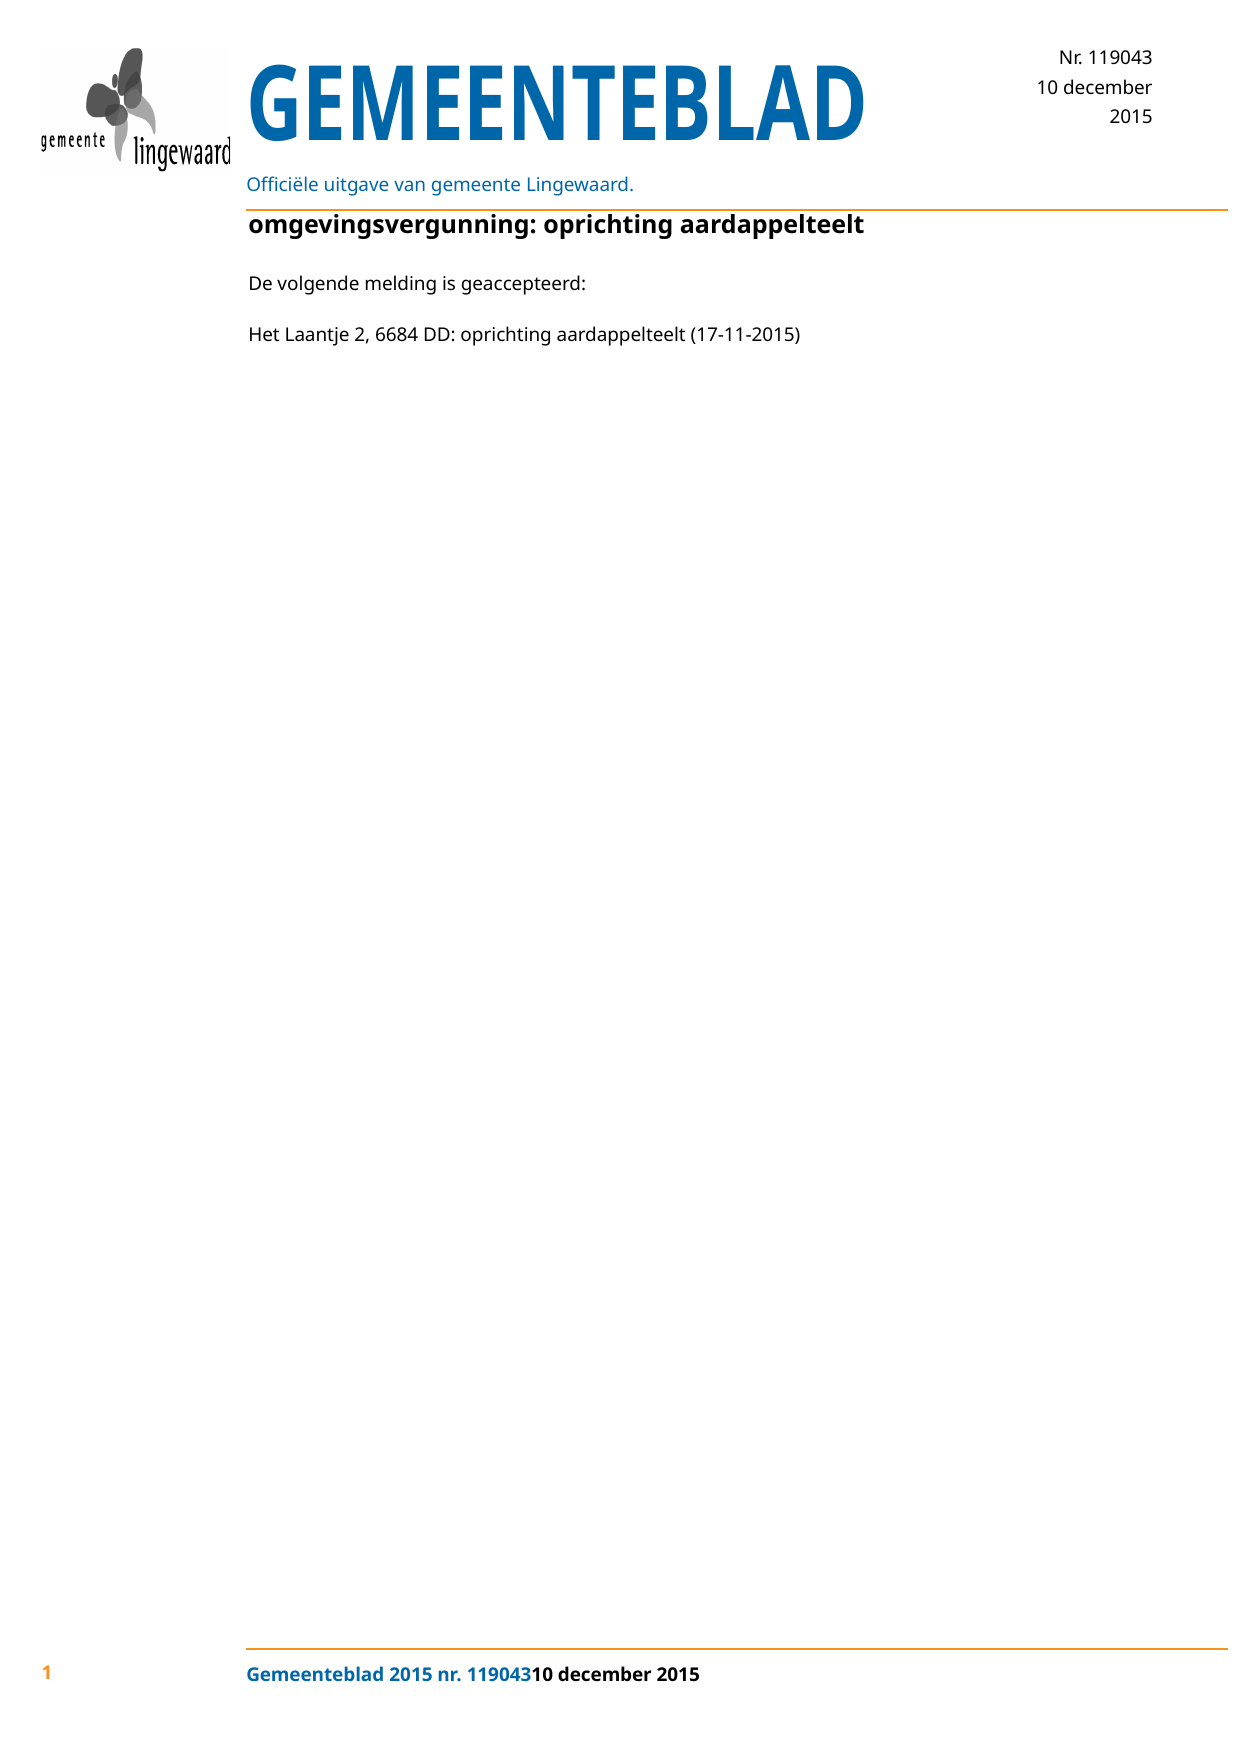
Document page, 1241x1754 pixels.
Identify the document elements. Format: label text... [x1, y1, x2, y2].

text Het Laantje 2, 6684 DD: oprichting aardappelteelt (17-11-2015) [248, 321, 1152, 346]
text De volgende melding is geaccepteerd: [248, 270, 1152, 296]
picture [41, 47, 231, 172]
text omgevingsvergunning: oprichting aardappelteelt [248, 211, 1152, 241]
